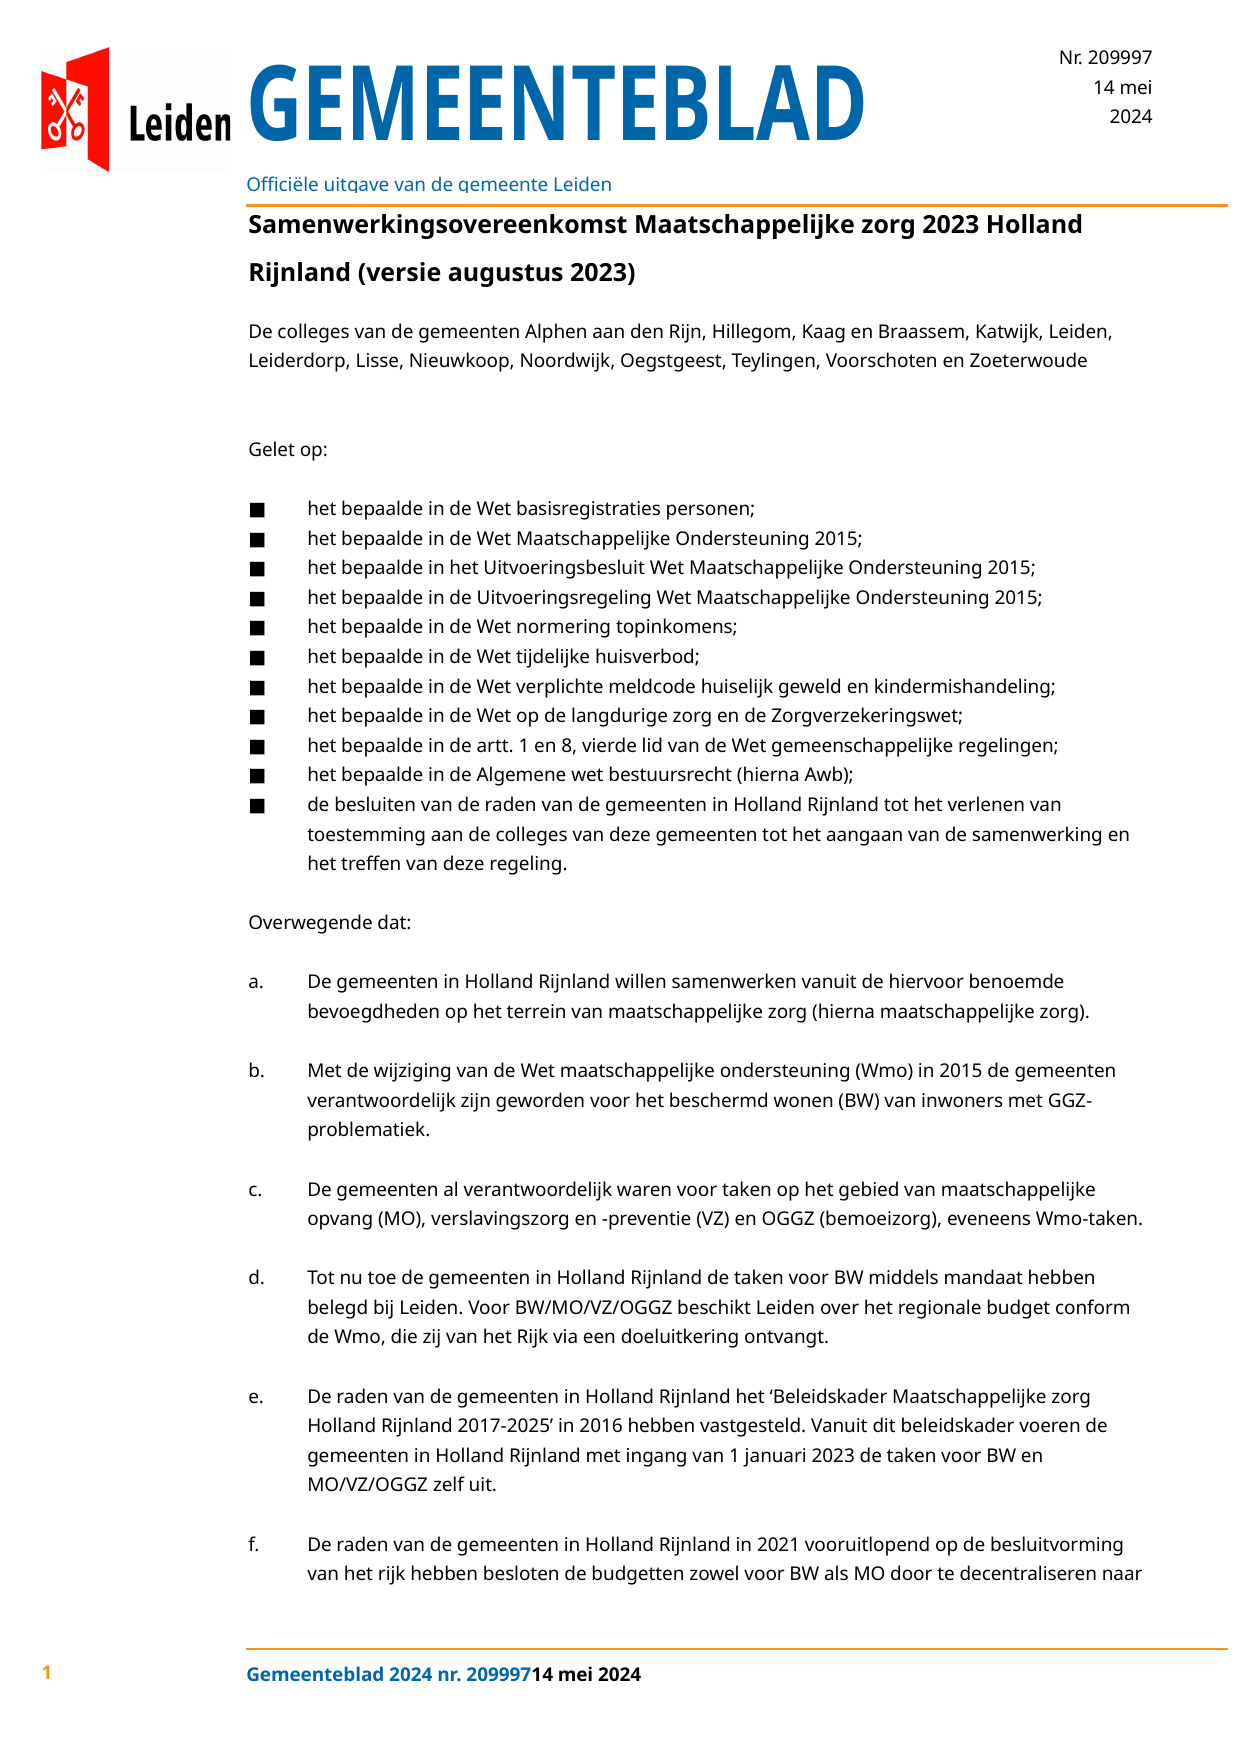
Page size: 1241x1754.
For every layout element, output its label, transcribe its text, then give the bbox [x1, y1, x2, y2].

list het bepaalde in de Wet normering topinkomens; [248, 614, 1152, 639]
text Overwegende dat: [248, 909, 1152, 935]
list de besluiten van de raden van de gemeenten in Holland Rijnland tot het verlenen van toestemming aan de colleges van deze gemeenten tot het aangaan van de samenwerking en het treffen van deze regeling. [248, 791, 1152, 876]
list het bepaalde in de Wet tijdelijke huisverbod; [248, 643, 1152, 669]
list De gemeenten in Holland Rijnland willen samenwerken vanuit de hiervoor benoemde bevoegdheden op het terrein van maatschappelijke zorg (hierna maatschappelijke zorg). [248, 969, 1152, 1024]
list Met de wijziging van de Wet maatschappelijke ondersteuning (Wmo) in 2015 de gemeenten verantwoordelijk zijn geworden voor het beschermd wonen (BW) van inwoners met GGZ-problematiek. [248, 1057, 1152, 1142]
list het bepaalde in de Wet basisregistraties personen; [248, 495, 1152, 521]
list het bepaalde in het Uitvoeringsbesluit Wet Maatschappelijke Ondersteuning 2015; [248, 554, 1152, 580]
text Gelet op: [248, 436, 1152, 462]
list De raden van de gemeenten in Holland Rijnland het ‘Beleidskader Maatschappelijke zorg Holland Rijnland 2017-2025’ in 2016 hebben vastgesteld. Vanuit dit beleidskader voeren de gemeenten in Holland Rijnland met ingang van 1 januari 2023 de taken voor BW en MO/VZ/OGGZ zelf uit. [248, 1383, 1152, 1497]
text Samenwerkingsovereenkomst Maatschappelijke zorg 2023 Holland Rijnland (versie augustus 2023) [248, 207, 1152, 288]
list het bepaalde in de Wet Maatschappelijke Ondersteuning 2015; [248, 525, 1152, 551]
list het bepaalde in de artt. 1 en 8, vierde lid van de Wet gemeenschappelijke regelingen; [248, 732, 1152, 758]
list De gemeenten al verantwoordelijk waren voor taken op het gebied van maatschappelijke opvang (MO), verslavingszorg en -preventie (VZ) en OGGZ (bemoeizorg), eveneens Wmo-taken. [248, 1176, 1152, 1231]
list Tot nu toe de gemeenten in Holland Rijnland de taken voor BW middels mandaat hebben belegd bij Leiden. Voor BW/MO/VZ/OGGZ beschikt Leiden over het regionale budget conform de Wmo, die zij van het Rijk via een doeluitkering ontvangt. [248, 1264, 1152, 1349]
list het bepaalde in de Wet verplichte meldcode huiselijk geweld en kindermishandeling; [248, 673, 1152, 699]
picture [41, 47, 231, 172]
list De raden van de gemeenten in Holland Rijnland in 2021 vooruitlopend op de besluitvorming van het rijk hebben besloten de budgetten zowel voor BW als MO door te decentraliseren naar [248, 1531, 1152, 1586]
list het bepaalde in de Uitvoeringsregeling Wet Maatschappelijke Ondersteuning 2015; [248, 584, 1152, 610]
list het bepaalde in de Algemene wet bestuursrecht (hierna Awb); [248, 762, 1152, 787]
text De colleges van de gemeenten Alphen aan den Rijn, Hillegom, Kaag en Braassem, Katwijk, Leiden, Leiderdorp, Lisse, Nieuwkoop, Noordwijk, Oegstgeest, Teylingen, Voorschoten en Zoeterwoude [248, 318, 1152, 373]
list het bepaalde in de Wet op de langdurige zorg en de Zorgverzekeringswet; [248, 702, 1152, 728]
